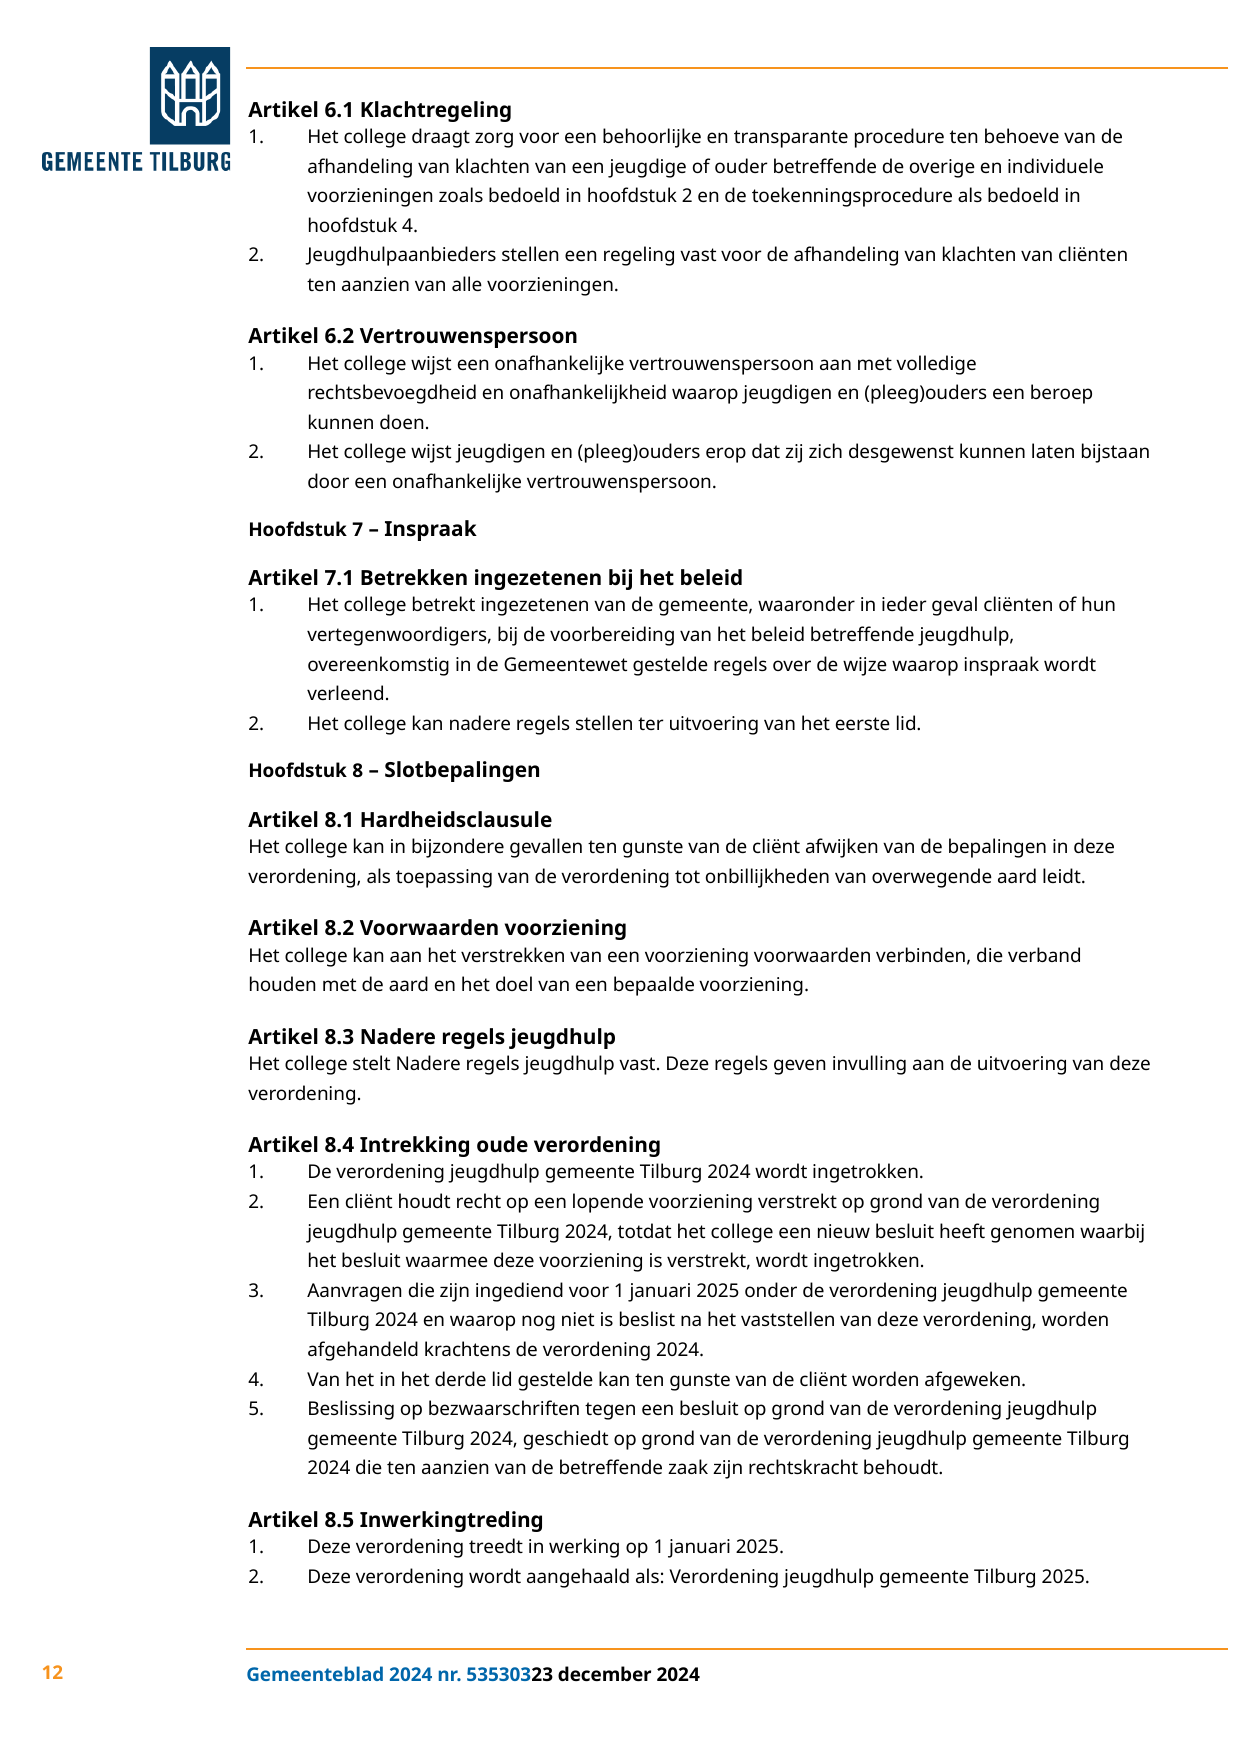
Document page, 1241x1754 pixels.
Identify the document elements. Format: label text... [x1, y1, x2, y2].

list Deze verordening treedt in werking op 1 januari 2025. [248, 1533, 1152, 1559]
text Hoofdstuk 7 – Inspraak [248, 514, 1152, 542]
list Aanvragen die zijn ingediend voor 1 januari 2025 onder de verordening jeugdhulp gemeente Tilburg 2024 en waarop nog niet is beslist na het vaststellen van deze verordening, worden afgehandeld krachtens de verordening 2024. [248, 1277, 1152, 1362]
text Artikel 8.1 Hardheidsclausule [248, 805, 1152, 833]
list Deze verordening wordt aangehaald als: Verordening jeugdhulp gemeente Tilburg 2025. [248, 1563, 1152, 1589]
list Het college betrekt ingezetenen van de gemeente, waaronder in ieder geval cliënten of hun vertegenwoordigers, bij de voorbereiding van het beleid betreffende jeugdhulp, overeenkomstig in de Gemeentewet gestelde regels over de wijze waarop inspraak wordt verleend. [248, 592, 1152, 706]
list Het college kan nadere regels stellen ter uitvoering van het eerste lid. [248, 710, 1152, 736]
list Het college wijst een onafhankelijke vertrouwenspersoon aan met volledige rechtsbevoegdheid en onafhankelijkheid waarop jeugdigen en (pleeg)ouders een beroep kunnen doen. [248, 350, 1152, 435]
text Artikel 6.1 Klachtregeling [248, 95, 1152, 123]
list Een cliënt houdt recht op een lopende voorziening verstrekt op grond van de verordening jeugdhulp gemeente Tilburg 2024, totdat het college een nieuw besluit heeft genomen waarbij het besluit waarmee deze voorziening is verstrekt, wordt ingetrokken. [248, 1188, 1152, 1273]
text Artikel 8.5 Inwerkingtreding [248, 1505, 1152, 1533]
list Beslissing op bezwaarschriften tegen een besluit op grond van de verordening jeugdhulp gemeente Tilburg 2024, geschiedt op grond van de verordening jeugdhulp gemeente Tilburg 2024 die ten aanzien van de betreffende zaak zijn rechtskracht behoudt. [248, 1395, 1152, 1480]
text Artikel 8.2 Voorwaarden voorziening [248, 913, 1152, 942]
list Het college wijst jeugdigen en (pleeg)ouders erop dat zij zich desgewenst kunnen laten bijstaan door een onafhankelijke vertrouwenspersoon. [248, 439, 1152, 494]
list Jeugdhulpaanbieders stellen een regeling vast voor de afhandeling van klachten van cliënten ten aanzien van alle voorzieningen. [248, 242, 1152, 297]
list Het college draagt zorg voor een behoorlijke en transparante procedure ten behoeve van de afhandeling van klachten van een jeugdige of ouder betreffende de overige en individuele voorzieningen zoals bedoeld in hoofdstuk 2 en de toekenningsprocedure als bedoeld in hoofdstuk 4. [248, 123, 1152, 238]
text Artikel 8.3 Nadere regels jeugdhulp [248, 1022, 1152, 1050]
text Artikel 8.4 Intrekking oude verordening [248, 1130, 1152, 1159]
text Het college stelt Nadere regels jeugdhulp vast. Deze regels geven invulling aan de uitvoering van deze verordening. [248, 1050, 1152, 1106]
list De verordening jeugdhulp gemeente Tilburg 2024 wordt ingetrokken. [248, 1159, 1152, 1184]
text Het college kan in bijzondere gevallen ten gunste van de cliënt afwijken van de bepalingen in deze verordening, als toepassing van de verordening tot onbillijkheden van overwegende aard leidt. [248, 833, 1152, 889]
text Artikel 6.2 Vertrouwenspersoon [248, 322, 1152, 350]
text Artikel 7.1 Betrekken ingezetenen bij het beleid [248, 563, 1152, 592]
text Hoofdstuk 8 – Slotbepalingen [248, 756, 1152, 784]
list Van het in het derde lid gestelde kan ten gunste van de cliënt worden afgeweken. [248, 1366, 1152, 1391]
text Het college kan aan het verstrekken van een voorziening voorwaarden verbinden, die verband houden met de aard en het doel van een bepaalde voorziening. [248, 942, 1152, 997]
picture [41, 47, 231, 172]
